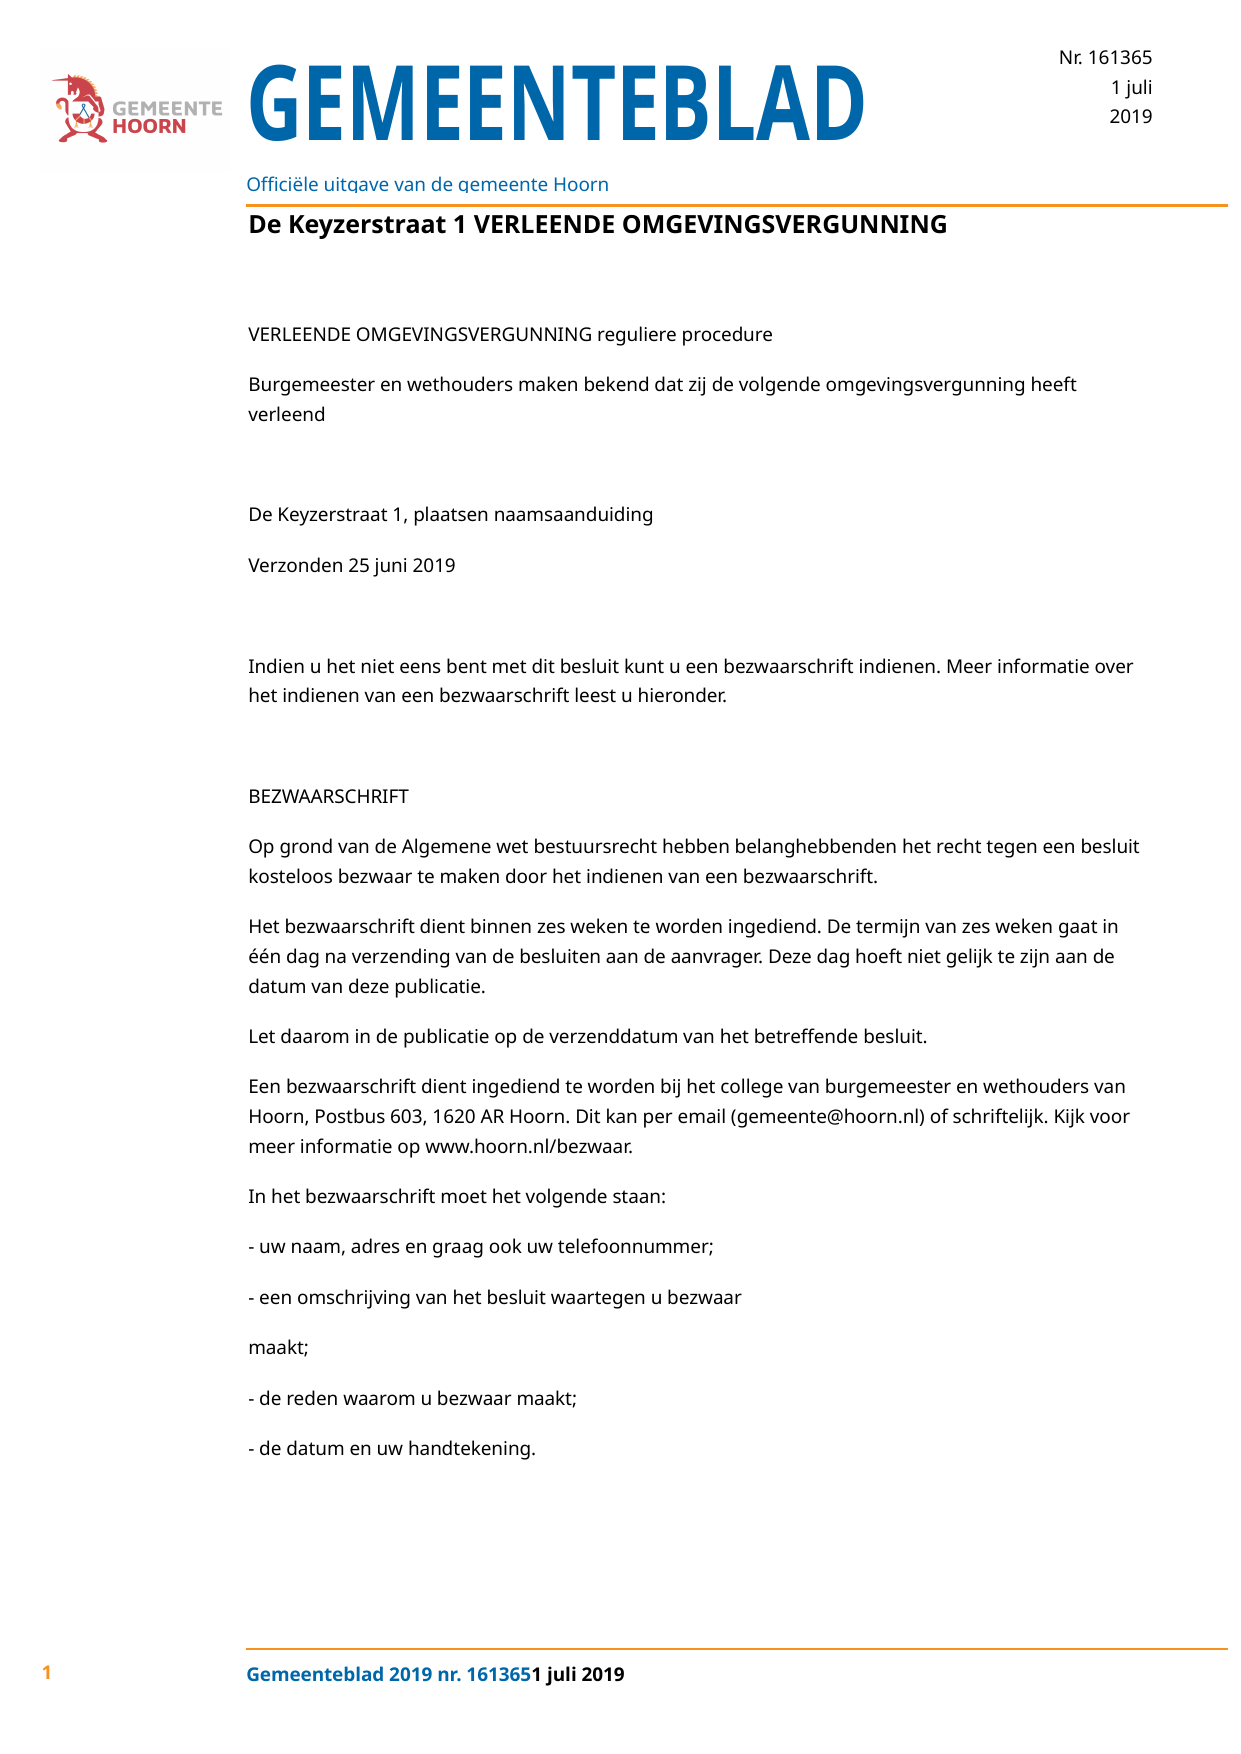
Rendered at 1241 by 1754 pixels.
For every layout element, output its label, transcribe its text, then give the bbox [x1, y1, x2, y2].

text Een bezwaarschrift dient ingediend te worden bij het college van burgemeester en wethouders van Hoorn, Postbus 603, 1620 AR Hoorn. Dit kan per email (gemeente@hoorn.nl) of schriftelijk. Kijk voor meer informatie op www.hoorn.nl/bezwaar. [248, 1074, 1152, 1158]
text Indien u het niet eens bent met dit besluit kunt u een bezwaarschrift indienen. Meer informatie over het indienen van een bezwaarschrift leest u hieronder. [248, 653, 1152, 708]
text maakt; [248, 1334, 1152, 1360]
text - een omschrijving van het besluit waartegen u bezwaar [248, 1284, 1152, 1310]
text In het bezwaarschrift moet het volgende staan: [248, 1183, 1152, 1209]
text Het bezwaarschrift dient binnen zes weken te worden ingediend. De termijn van zes weken gaat in één dag na verzending van de besluiten aan de aanvrager. Deze dag hoeft niet gelijk te zijn aan de datum van deze publicatie. [248, 914, 1152, 998]
text De Keyzerstraat 1, plaatsen naamsaanduiding [248, 502, 1152, 527]
text - de reden waarom u bezwaar maakt; [248, 1385, 1152, 1411]
text Burgemeester en wethouders maken bekend dat zij de volgende omgevingsvergunning heeft verleend [248, 371, 1152, 426]
text De Keyzerstraat 1 VERLEENDE OMGEVINGSVERGUNNING [248, 207, 1152, 241]
text VERLEENDE OMGEVINGSVERGUNNING reguliere procedure [248, 321, 1152, 346]
text Let daarom in de publicatie op de verzenddatum van het betreffende besluit. [248, 1023, 1152, 1049]
text Verzonden 25 juni 2019 [248, 552, 1152, 578]
text - uw naam, adres en graag ook uw telefoonnummer; [248, 1234, 1152, 1259]
text Op grond van de Algemene wet bestuursrecht hebben belanghebbenden het recht tegen een besluit kosteloos bezwaar te maken door het indienen van een bezwaarschrift. [248, 834, 1152, 889]
text - de datum en uw handtekening. [248, 1435, 1152, 1461]
text BEZWAARSCHRIFT [248, 783, 1152, 809]
picture [41, 47, 231, 172]
